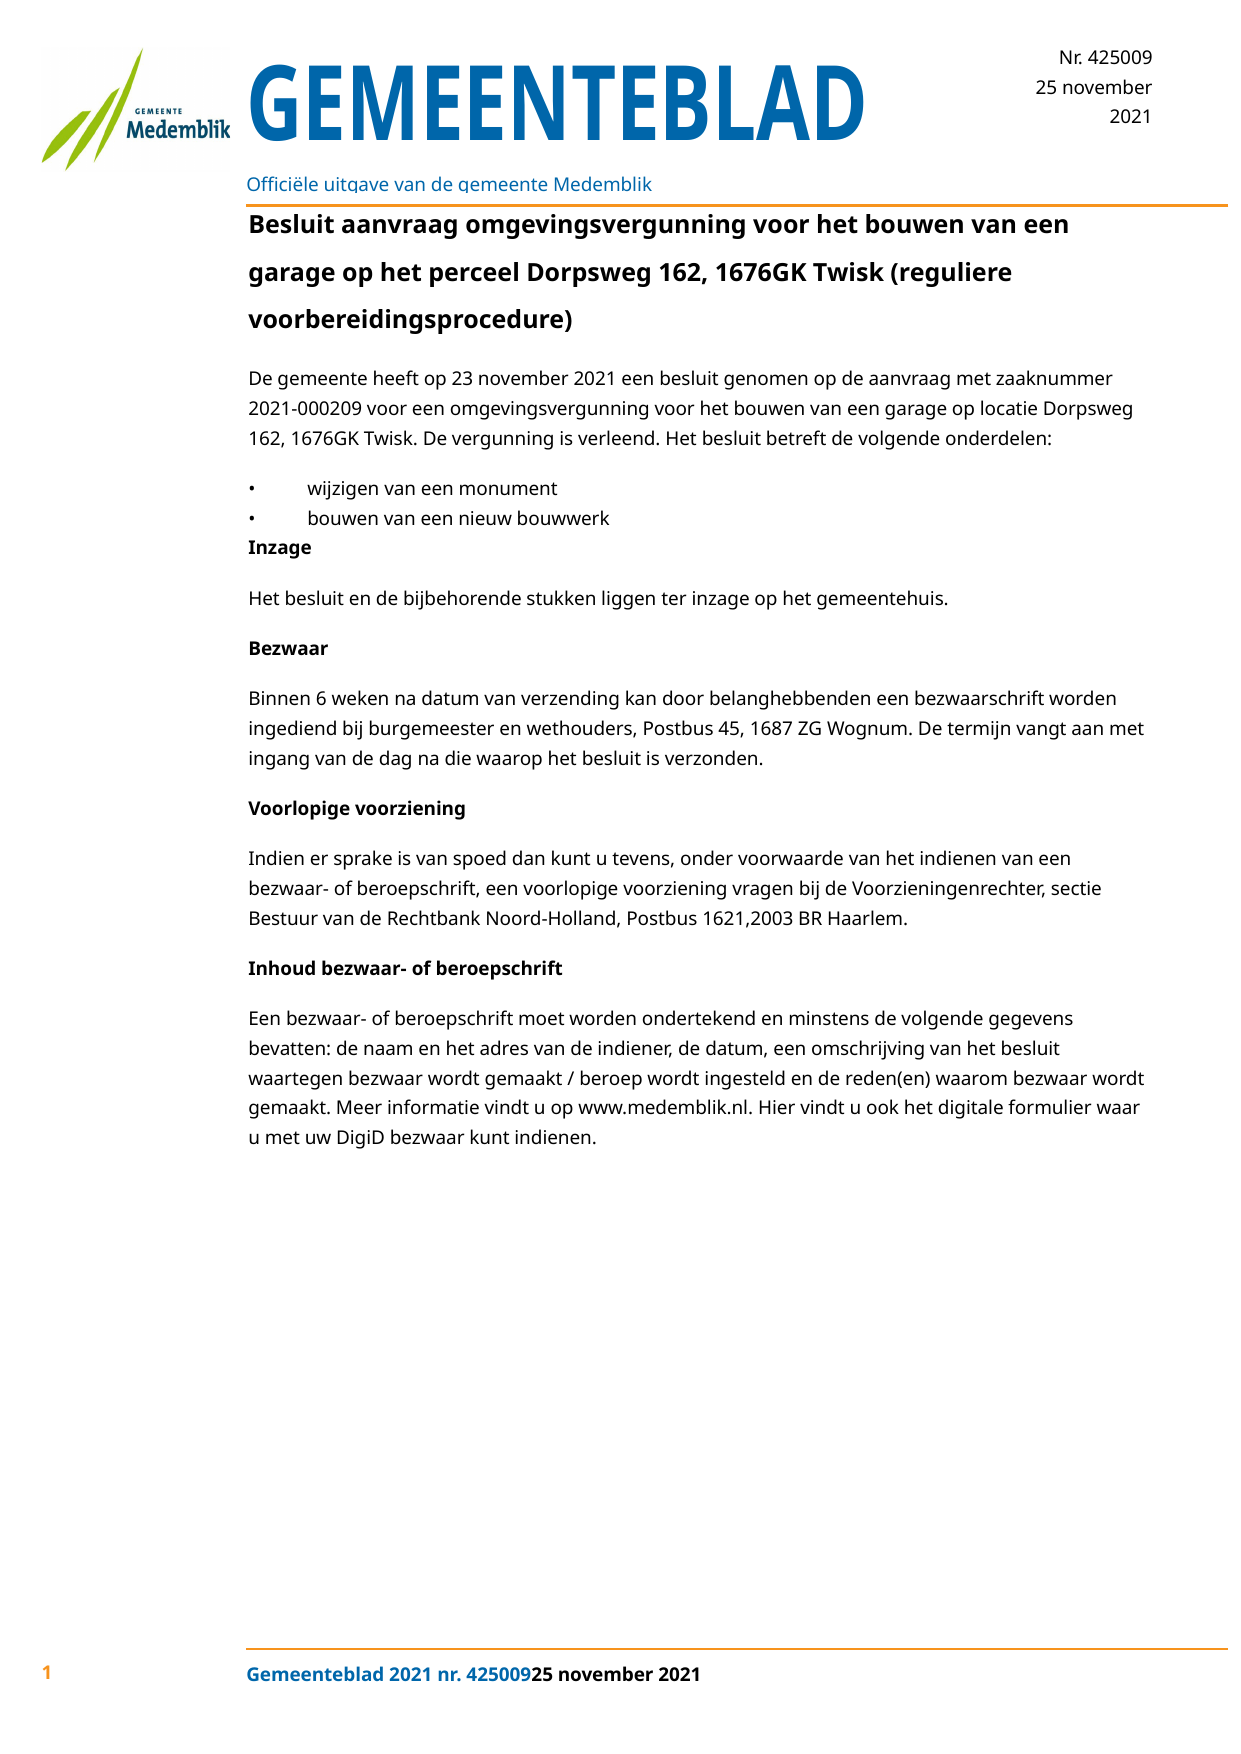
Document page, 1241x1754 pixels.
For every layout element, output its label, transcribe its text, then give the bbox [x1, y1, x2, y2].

text Binnen 6 weken na datum van verzending kan door belanghebbenden een bezwaarschrift worden ingediend bij burgemeester en wethouders, Postbus 45, 1687 ZG Wognum. De termijn vangt aan met ingang van de dag na die waarop het besluit is verzonden. [248, 686, 1152, 770]
text Voorlopige voorziening [248, 795, 1152, 821]
picture [41, 47, 231, 172]
text Indien er sprake is van spoed dan kunt u tevens, onder voorwaarde van het indienen van een bezwaar- of beroepschrift, een voorlopige voorziening vragen bij de Voorzieningenrechter, sectie Bestuur van de Rechtbank Noord-Holland, Postbus 1621,2003 BR Haarlem. [248, 846, 1152, 930]
text Bezwaar [248, 635, 1152, 661]
text Een bezwaar- of beroepschrift moet worden ondertekend en minstens de volgende gegevens bevatten: de naam en het adres van de indiener, de datum, een omschrijving van het besluit waartegen bezwaar wordt gemaakt / beroep wordt ingesteld en de reden(en) waarom bezwaar wordt gemaakt. Meer informatie vindt u op www.medemblik.nl. Hier vindt u ook het digitale formulier waar u met uw DigiD bezwaar kunt indienen. [248, 1006, 1152, 1149]
text Inhoud bezwaar- of beroepschrift [248, 955, 1152, 981]
text Het besluit en de bijbehorende stukken liggen ter inzage op het gemeentehuis. [248, 585, 1152, 610]
list wijzigen van een monument [248, 475, 1152, 501]
list bouwen van een nieuw bouwwerk [248, 505, 1152, 530]
text De gemeente heeft op 23 november 2021 een besluit genomen op de aanvraag met zaaknummer 2021-000209 voor een omgevingsvergunning voor het bouwen van een garage op locatie Dorpsweg 162, 1676GK Twisk. De vergunning is verleend. Het besluit betreft de volgende onderdelen: [248, 366, 1152, 450]
text Besluit aanvraag omgevingsvergunning voor het bouwen van een garage op het perceel Dorpsweg 162, 1676GK Twisk (reguliere voorbereidingsprocedure) [248, 207, 1152, 336]
text Inzage [248, 534, 1152, 560]
